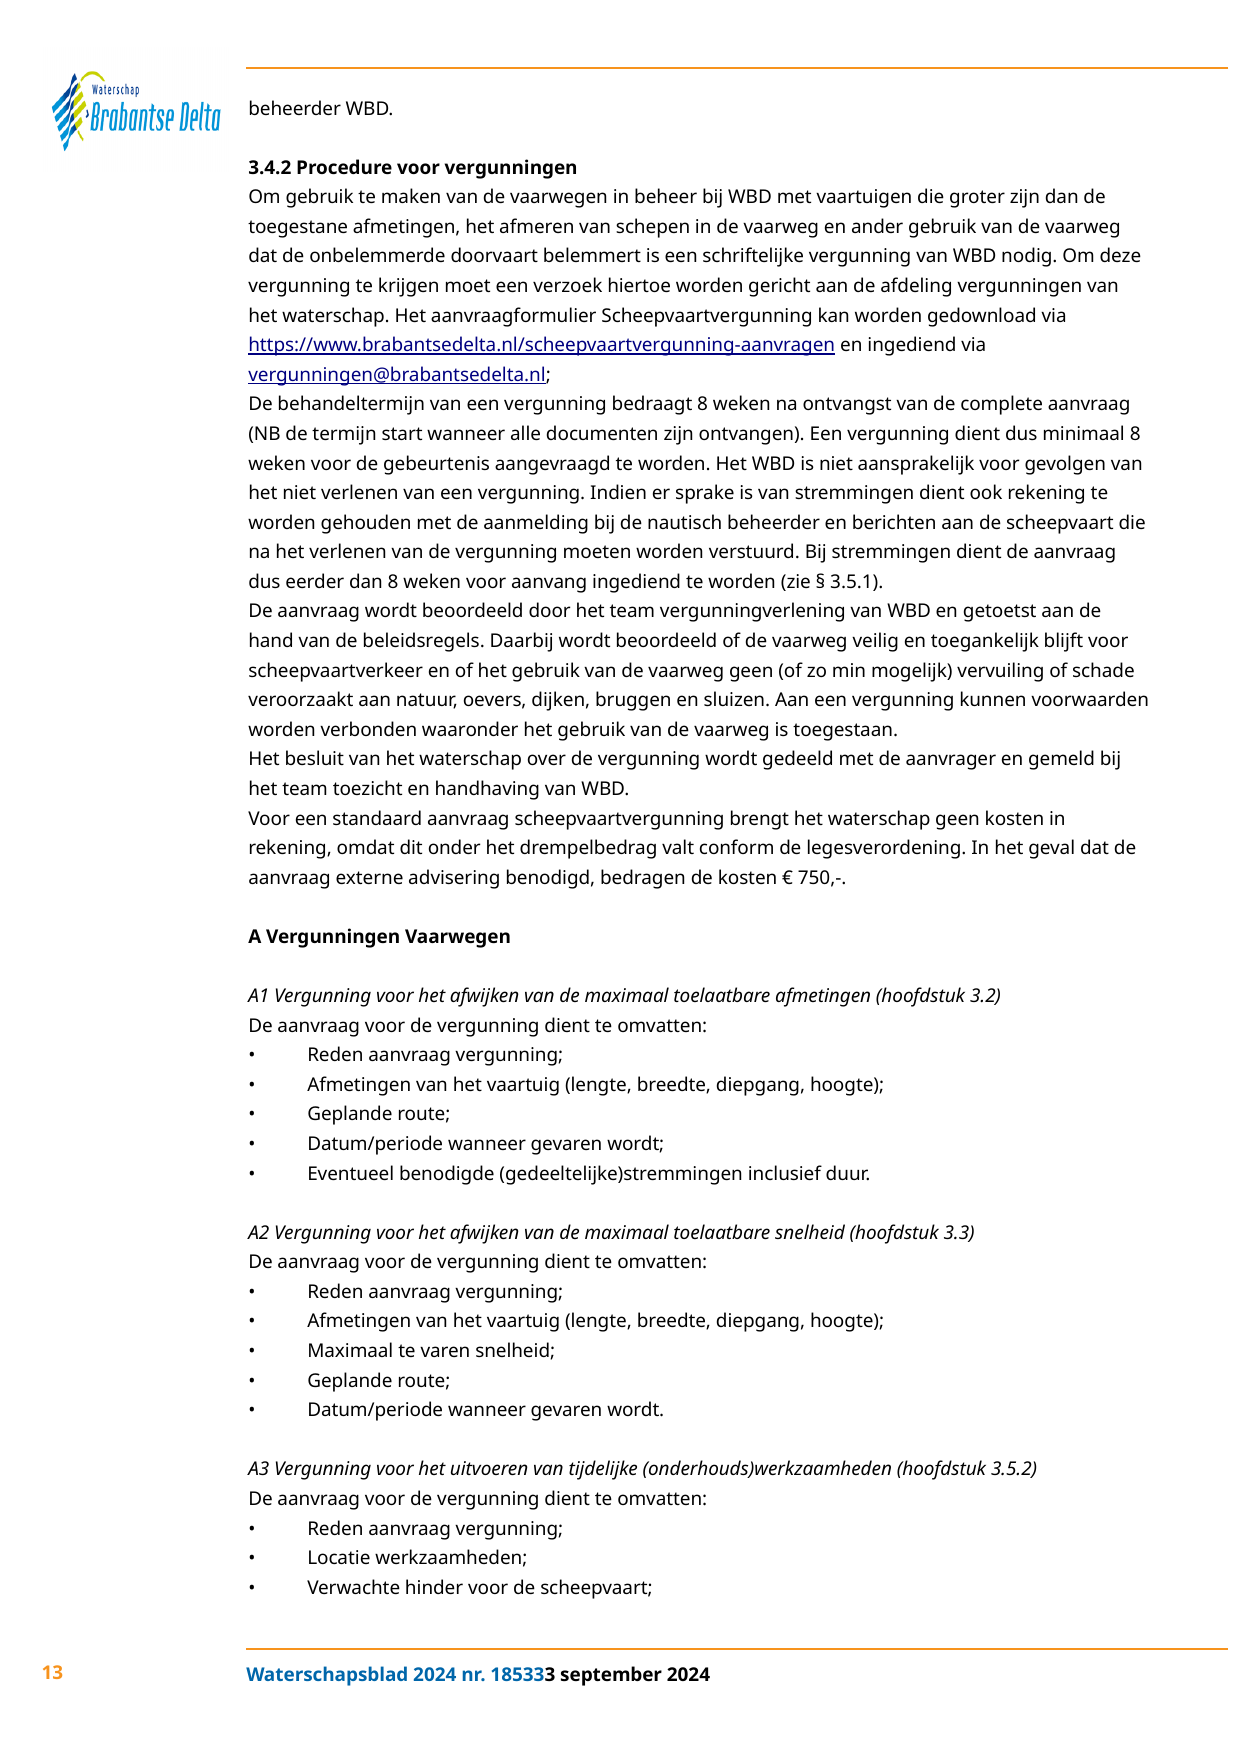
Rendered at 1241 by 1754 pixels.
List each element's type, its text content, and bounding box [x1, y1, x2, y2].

picture [41, 47, 231, 172]
text beheerder WBD. [248, 95, 1152, 121]
text A1 Vergunning voor het afwijken van de maximaal toelaatbare afmetingen (hoofdstuk 3.2) [248, 982, 1152, 1008]
list Reden aanvraag vergunning; [248, 1041, 1152, 1067]
text A2 Vergunning voor het afwijken van de maximaal toelaatbare snelheid (hoofdstuk 3.3) [248, 1219, 1152, 1245]
text A Vergunningen Vaarwegen [248, 923, 1152, 949]
list Reden aanvraag vergunning; [248, 1515, 1152, 1541]
text De aanvraag voor de vergunning dient te omvatten: [248, 1012, 1152, 1038]
text A3 Vergunning voor het uitvoeren van tijdelijke (onderhouds)werkzaamheden (hoofdstuk 3.5.2) [248, 1456, 1152, 1481]
text Het besluit van het waterschap over de vergunning wordt gedeeld met de aanvrager en gemeld bij het team toezicht en handhaving van WBD. [248, 746, 1152, 801]
list Locatie werkzaamheden; [248, 1544, 1152, 1570]
list Afmetingen van het vaartuig (lengte, breedte, diepgang, hoogte); [248, 1071, 1152, 1097]
list Geplande route; [248, 1367, 1152, 1393]
text Om gebruik te maken van de vaarwegen in beheer bij WBD met vaartuigen die groter zijn dan de toegestane afmetingen, het afmeren van schepen in de vaarweg en ander gebruik van de vaarweg dat de onbelemmerde doorvaart belemmert is een schriftelijke vergunning van WBD nodig. Om deze vergunning te krijgen moet een verzoek hiertoe worden gericht aan de afdeling vergunningen van het waterschap. Het aanvraagformulier Scheepvaartvergunning kan worden gedownload via https://www.brabantsedelta.nl/scheepvaartvergunning-aanvragen en ingediend via vergunningen@brabantsedelta.nl; [248, 183, 1152, 387]
list Geplande route; [248, 1101, 1152, 1126]
text De aanvraag wordt beoordeeld door het team vergunningverlening van WBD en getoetst aan de hand van de beleidsregels. Daarbij wordt beoordeeld of de vaarweg veilig en toegankelijk blijft voor scheepvaartverkeer en of het gebruik van de vaarweg geen (of zo min mogelijk) vervuiling of schade veroorzaakt aan natuur, oevers, dijken, bruggen en sluizen. Aan een vergunning kunnen voorwaarden worden verbonden waaronder het gebruik van de vaarweg is toegestaan. [248, 598, 1152, 742]
text De behandeltermijn van een vergunning bedraagt 8 weken na ontvangst van de complete aanvraag (NB de termijn start wanneer alle documenten zijn ontvangen). Een vergunning dient dus minimaal 8 weken voor de gebeurtenis aangevraagd te worden. Het WBD is niet aansprakelijk voor gevolgen van het niet verlenen van een vergunning. Indien er sprake is van stremmingen dient ook rekening te worden gehouden met de aanmelding bij de nautisch beheerder en berichten aan de scheepvaart die na het verlenen van de vergunning moeten worden verstuurd. Bij stremmingen dient de aanvraag dus eerder dan 8 weken voor aanvang ingediend te worden (zie § 3.5.1). [248, 391, 1152, 594]
text Voor een standaard aanvraag scheepvaartvergunning brengt het waterschap geen kosten in rekening, omdat dit onder het drempelbedrag valt conform de legesverordening. In het geval dat de aanvraag externe advisering benodigd, bedragen de kosten € 750,-. [248, 805, 1152, 890]
text De aanvraag voor de vergunning dient te omvatten: [248, 1485, 1152, 1511]
list Maximaal te varen snelheid; [248, 1337, 1152, 1363]
text 3.4.2 Procedure voor vergunningen [248, 154, 1152, 180]
list Eventueel benodigde (gedeeltelijke)stremmingen inclusief duur. [248, 1160, 1152, 1186]
text De aanvraag voor de vergunning dient te omvatten: [248, 1248, 1152, 1274]
list Datum/periode wanneer gevaren wordt; [248, 1130, 1152, 1156]
list Verwachte hinder voor de scheepvaart; [248, 1574, 1152, 1600]
list Reden aanvraag vergunning; [248, 1278, 1152, 1304]
list Afmetingen van het vaartuig (lengte, breedte, diepgang, hoogte); [248, 1308, 1152, 1333]
list Datum/periode wanneer gevaren wordt. [248, 1396, 1152, 1422]
